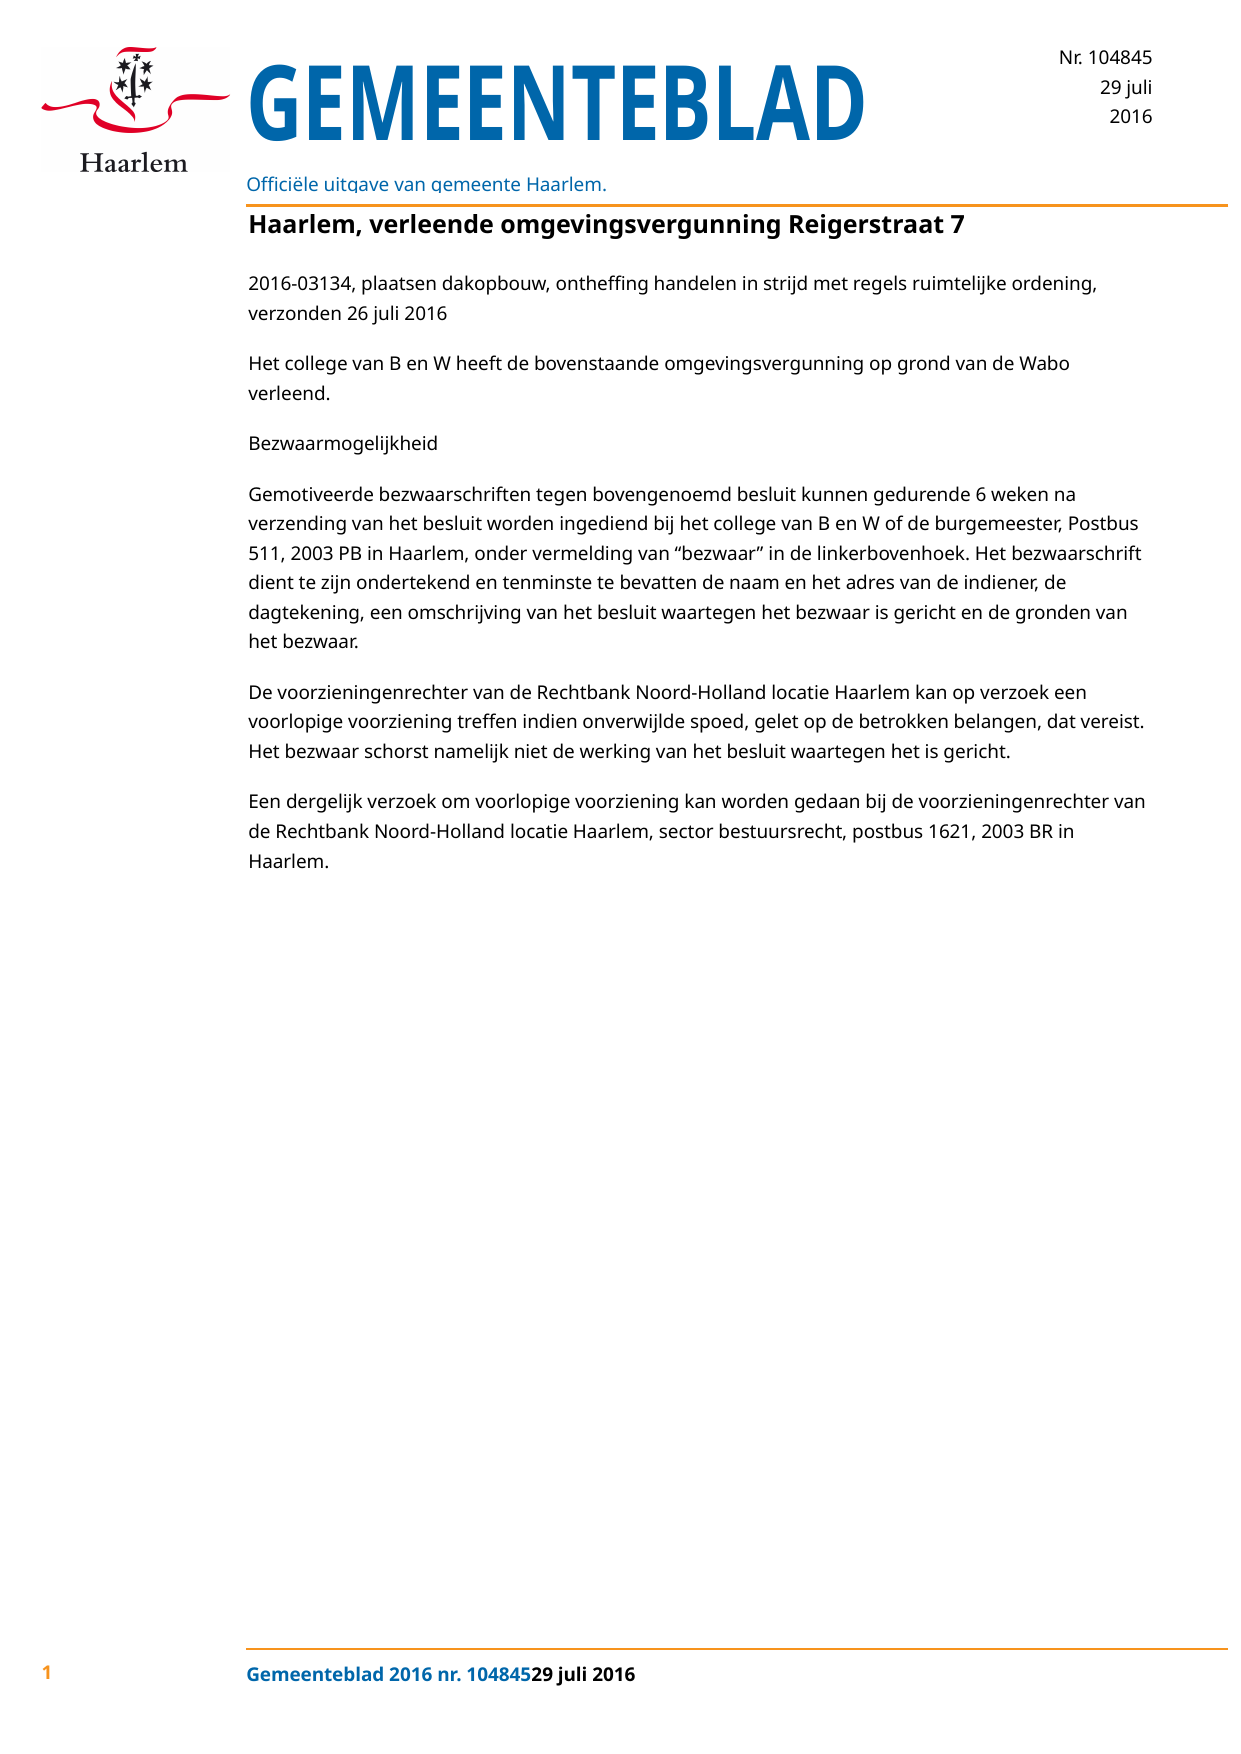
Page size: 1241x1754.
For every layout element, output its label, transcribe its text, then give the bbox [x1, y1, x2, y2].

text Gemotiveerde bezwaarschriften tegen bovengenoemd besluit kunnen gedurende 6 weken na verzending van het besluit worden ingediend bij het college van B en W of de burgemeester, Postbus 511, 2003 PB in Haarlem, onder vermelding van “bezwaar” in de linkerbovenhoek. Het bezwaarschrift dient te zijn ondertekend en tenminste te bevatten de naam en het adres van de indiener, de dagtekening, een omschrijving van het besluit waartegen het bezwaar is gericht en de gronden van het bezwaar. [248, 481, 1152, 654]
text Haarlem, verleende omgevingsvergunning Reigerstraat 7 [248, 207, 1152, 241]
text 2016-03134, plaatsen dakopbouw, ontheffing handelen in strijd met regels ruimtelijke ordening, verzonden 26 juli 2016 [248, 270, 1152, 326]
picture [41, 47, 231, 172]
text Een dergelijk verzoek om voorlopige voorziening kan worden gedaan bij de voorzieningenrechter van de Rechtbank Noord-Holland locatie Haarlem, sector bestuursrecht, postbus 1621, 2003 BR in Haarlem. [248, 789, 1152, 873]
text Bezwaarmogelijkheid [248, 430, 1152, 456]
text De voorzieningenrechter van de Rechtbank Noord-Holland locatie Haarlem kan op verzoek een voorlopige voorziening treffen indien onverwijlde spoed, gelet op de betrokken belangen, dat vereist. Het bezwaar schorst namelijk niet de werking van het besluit waartegen het is gericht. [248, 679, 1152, 764]
text Het college van B en W heeft de bovenstaande omgevingsvergunning op grond van de Wabo verleend. [248, 350, 1152, 406]
